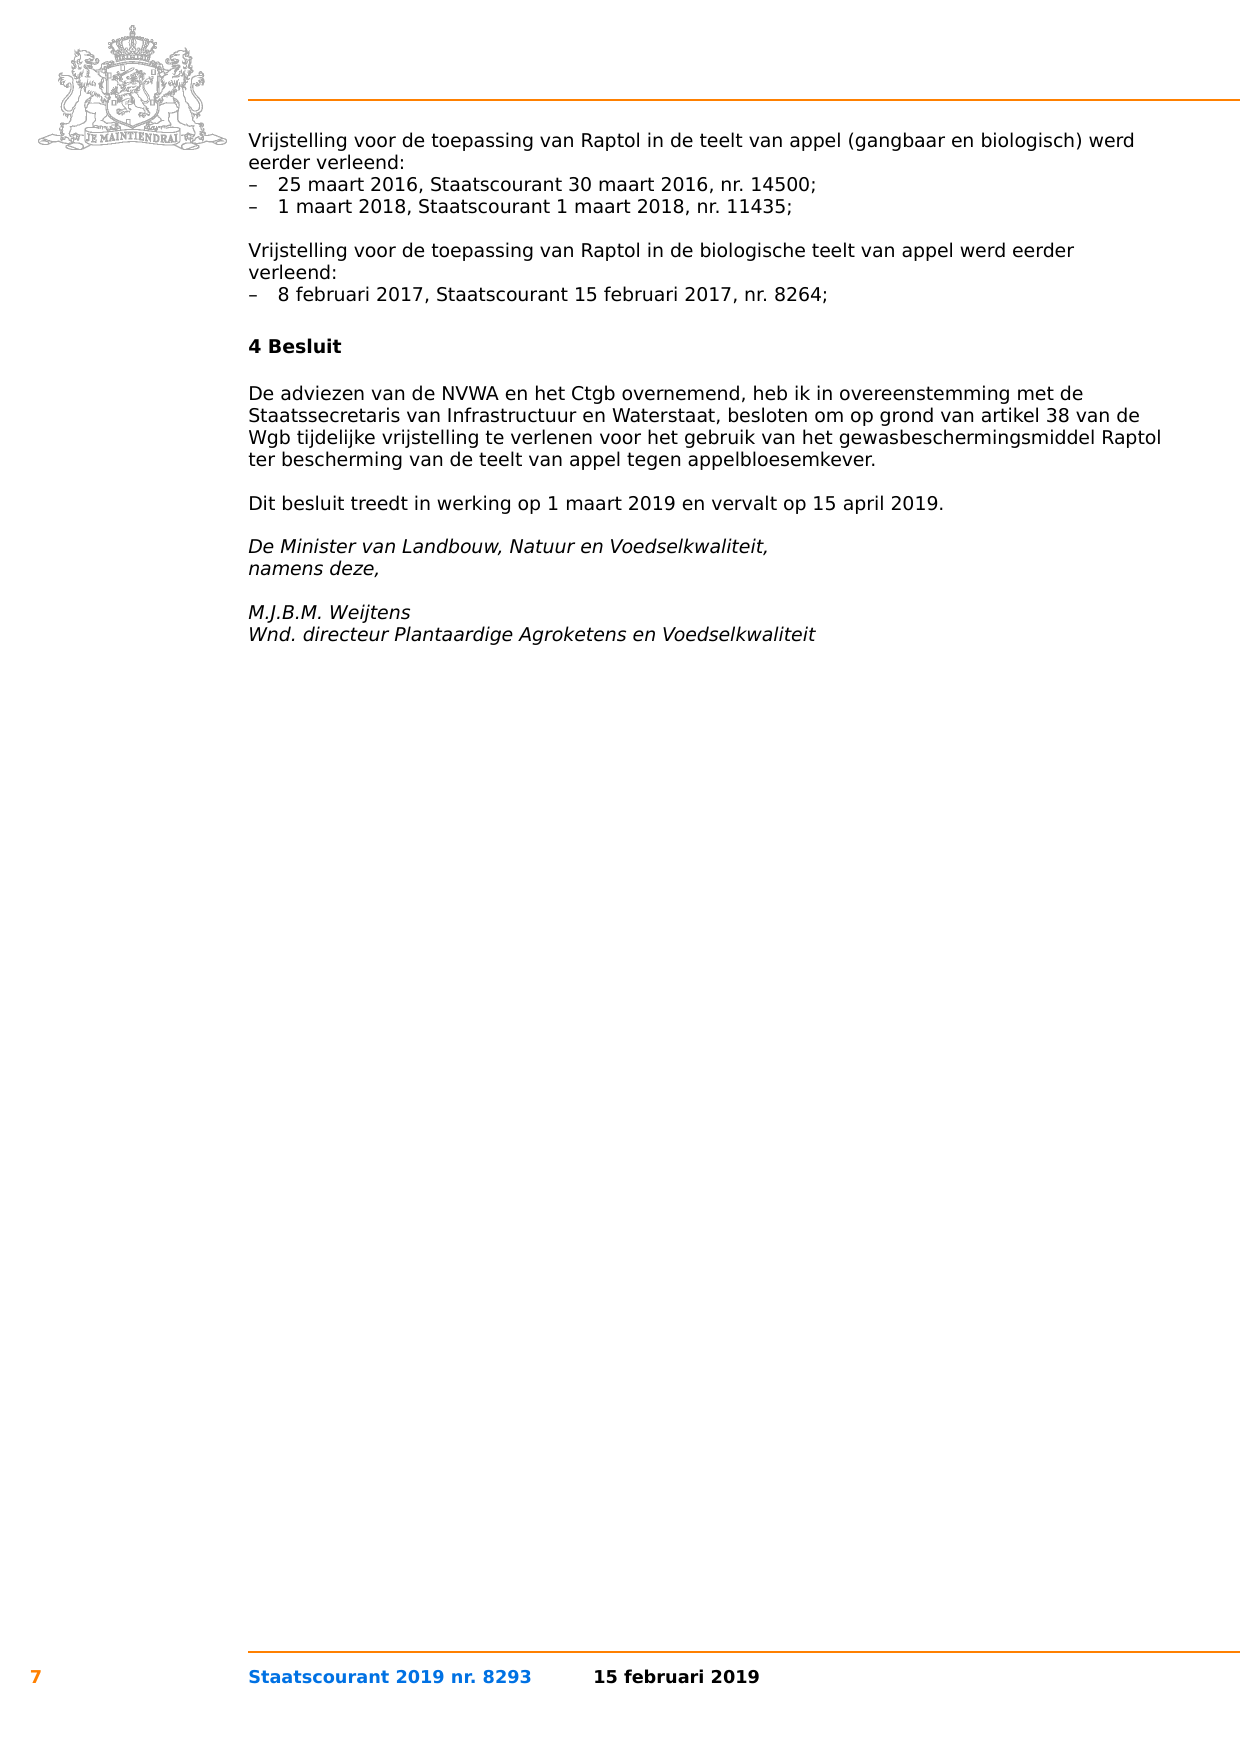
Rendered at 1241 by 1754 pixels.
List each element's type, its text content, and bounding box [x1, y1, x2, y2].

text Dit besluit treedt in werking op 1 maart 2019 en vervalt op 15 april 2019. [248, 492, 1163, 514]
text – 25 maart 2016, Staatscourant 30 maart 2016, nr. 14500; [248, 174, 1163, 196]
subtitle 4 Besluit [248, 336, 1163, 358]
picture [38, 25, 227, 150]
text – 8 februari 2017, Staatscourant 15 februari 2017, nr. 8264; [248, 284, 1163, 306]
text De adviezen van de NVWA en het Ctgb overnemend, heb ik in overeenstemming met de Staatssecretaris van Infrastructuur en Waterstaat, besloten om op grond van artikel 38 van de Wgb tijdelijke vrijstelling te verlenen voor het gebruik van het gewasbeschermingsmiddel Raptol ter bescherming van de teelt van appel tegen appelbloesemkever. [248, 383, 1163, 471]
text Vrijstelling voor de toepassing van Raptol in de biologische teelt van appel werd eerder verleend: [248, 240, 1163, 284]
text Vrijstelling voor de toepassing van Raptol in de teelt van appel (gangbaar en biologisch) werd eerder verleend: [248, 130, 1163, 174]
text De Minister van Landbouw, Natuur en Voedselkwaliteit, namens deze, M.J.B.M. Weijtens Wnd. directeur Plantaardige Agroketens en Voedselkwaliteit [248, 536, 1163, 646]
text – 1 maart 2018, Staatscourant 1 maart 2018, nr. 11435; [248, 196, 1163, 218]
